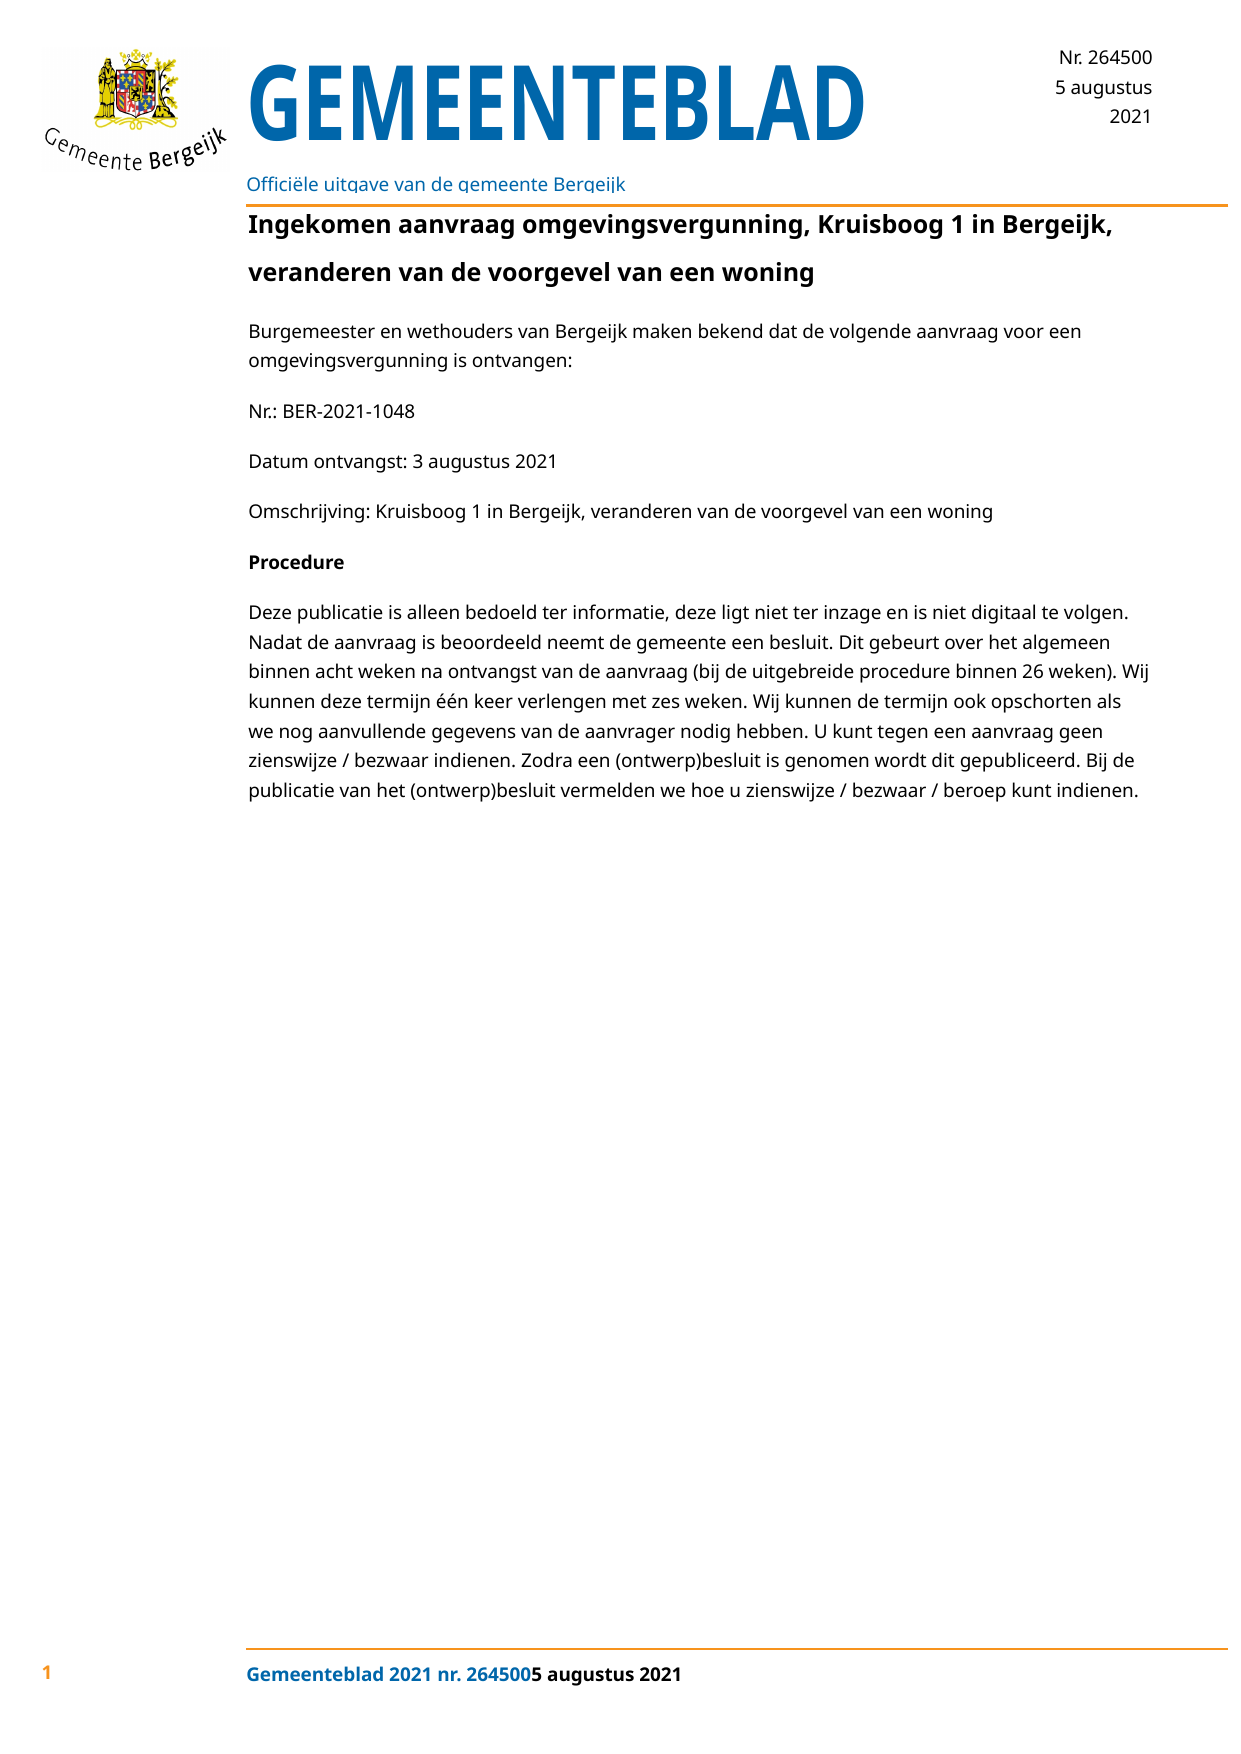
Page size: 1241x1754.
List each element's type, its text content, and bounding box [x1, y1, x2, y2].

picture [41, 47, 231, 172]
text Deze publicatie is alleen bedoeld ter informatie, deze ligt niet ter inzage en is niet digitaal te volgen. Nadat de aanvraag is beoordeeld neemt de gemeente een besluit. Dit gebeurt over het algemeen binnen acht weken na ontvangst van de aanvraag (bij de uitgebreide procedure binnen 26 weken). Wij kunnen deze termijn één keer verlengen met zes weken. Wij kunnen de termijn ook opschorten als we nog aanvullende gegevens van de aanvrager nodig hebben. U kunt tegen een aanvraag geen zienswijze / bezwaar indienen. Zodra een (ontwerp)besluit is genomen wordt dit gepubliceerd. Bij de publicatie van het (ontwerp)besluit vermelden we hoe u zienswijze / bezwaar / beroep kunt indienen. [248, 599, 1152, 803]
text Datum ontvangst: 3 augustus 2021 [248, 448, 1152, 474]
text Omschrijving: Kruisboog 1 in Bergeijk, veranderen van de voorgevel van een woning [248, 499, 1152, 524]
text Burgemeester en wethouders van Bergeijk maken bekend dat de volgende aanvraag voor een omgevingsvergunning is ontvangen: [248, 318, 1152, 373]
text Procedure [248, 549, 1152, 575]
text Ingekomen aanvraag omgevingsvergunning, Kruisboog 1 in Bergeijk, veranderen van de voorgevel van een woning [248, 207, 1152, 288]
text Nr.: BER-2021-1048 [248, 398, 1152, 424]
